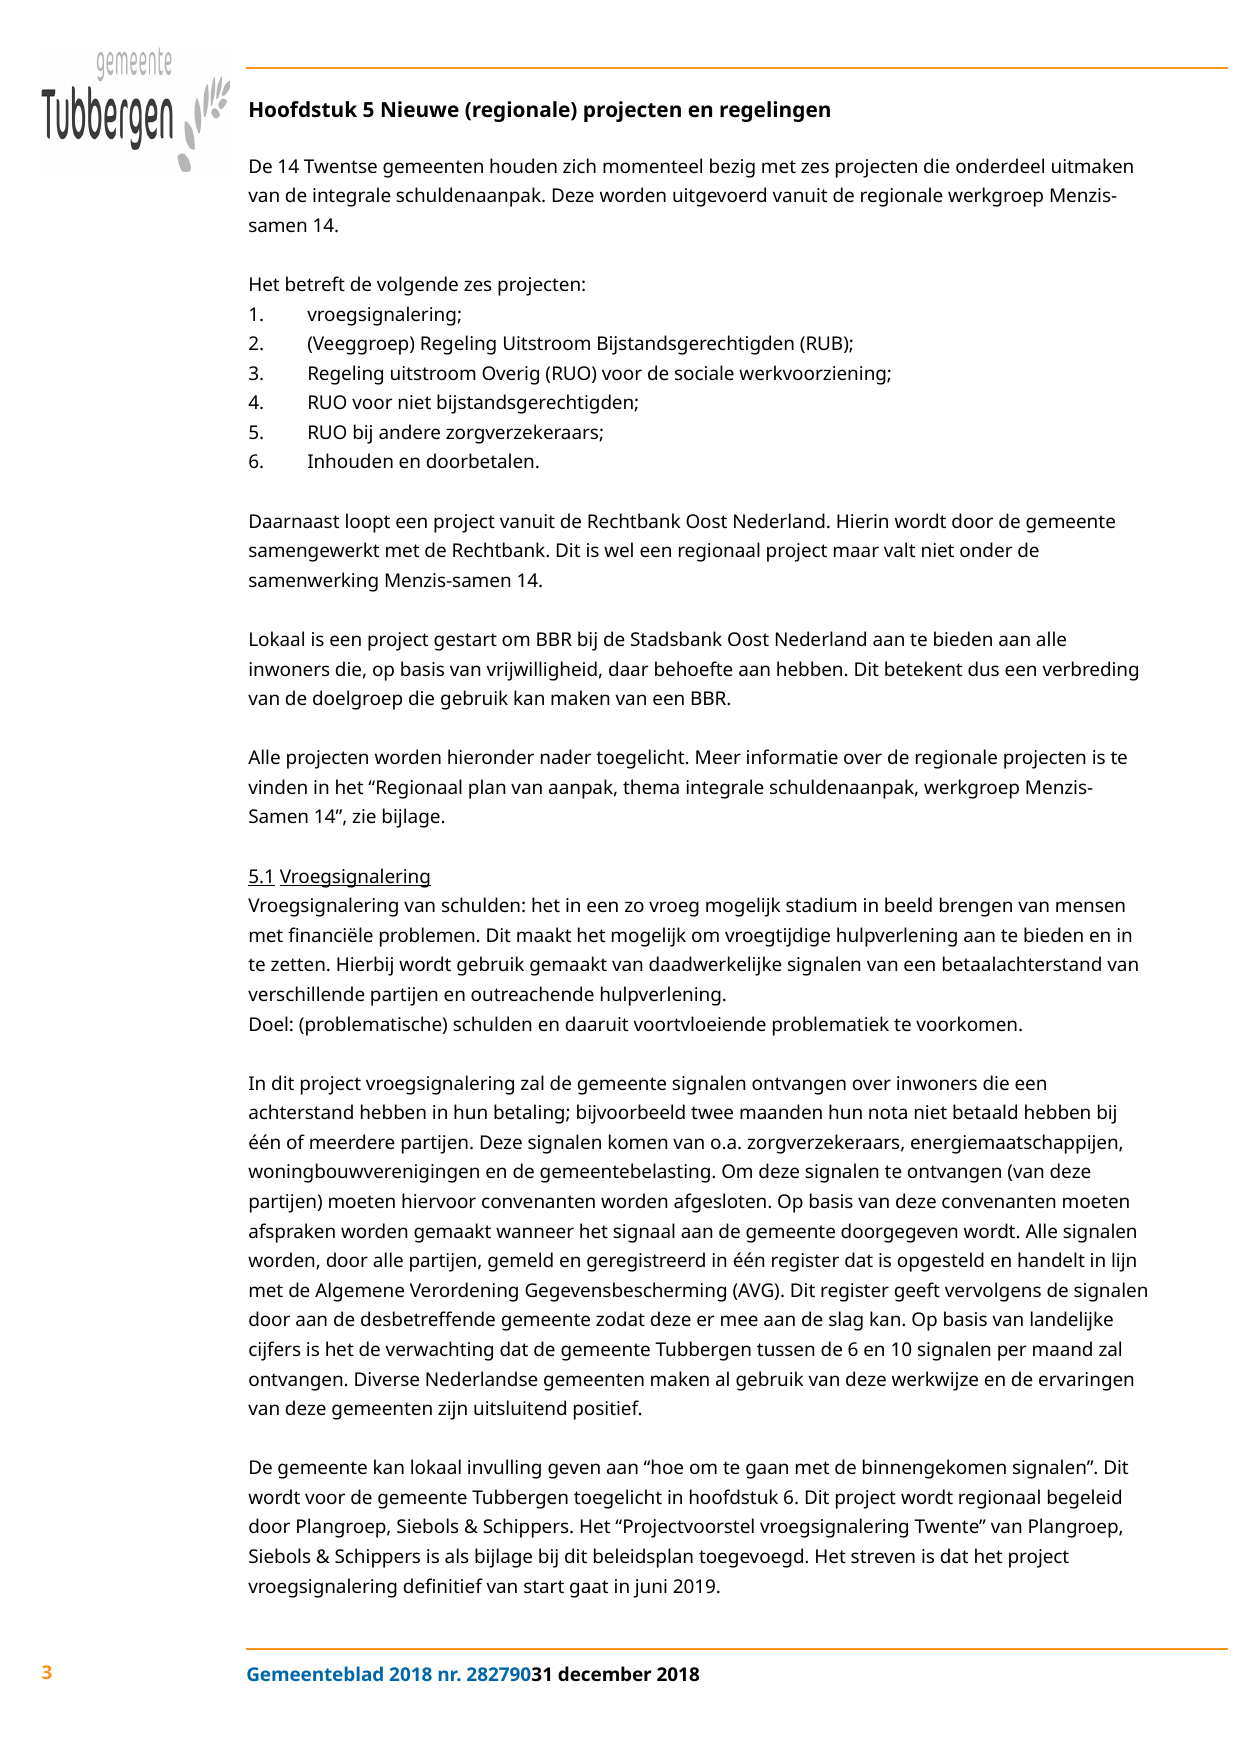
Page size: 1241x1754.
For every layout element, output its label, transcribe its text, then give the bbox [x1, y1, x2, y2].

text Alle projecten worden hieronder nader toegelicht. Meer informatie over de regionale projecten is te vinden in het “Regionaal plan van aanpak, thema integrale schuldenaanpak, werkgroep Menzis-Samen 14”, zie bijlage. [248, 744, 1152, 829]
text In dit project vroegsignalering zal de gemeente signalen ontvangen over inwoners die een achterstand hebben in hun betaling; bijvoorbeeld twee maanden hun nota niet betaald hebben bij één of meerdere partijen. Deze signalen komen van o.a. zorgverzekeraars, energiemaatschappijen, woningbouwverenigingen en de gemeentebelasting. Om deze signalen te ontvangen (van deze partijen) moeten hiervoor convenanten worden afgesloten. Op basis van deze convenanten moeten afspraken worden gemaakt wanneer het signaal aan de gemeente doorgegeven wordt. Alle signalen worden, door alle partijen, gemeld en geregistreerd in één register dat is opgesteld en handelt in lijn met de Algemene Verordening Gegevensbescherming (AVG). Dit register geeft vervolgens de signalen door aan de desbetreffende gemeente zodat deze er mee aan de slag kan. Op basis van landelijke cijfers is het de verwachting dat de gemeente Tubbergen tussen de 6 en 10 signalen per maand zal ontvangen. Diverse Nederlandse gemeenten maken al gebruik van deze werkwijze en de ervaringen van deze gemeenten zijn uitsluitend positief. [248, 1070, 1152, 1421]
list vroegsignalering; [248, 301, 1152, 326]
text Daarnaast loopt een project vanuit de Rechtbank Oost Nederland. Hierin wordt door de gemeente samengewerkt met de Rechtbank. Dit is wel een regionaal project maar valt niet onder de samenwerking Menzis-samen 14. [248, 508, 1152, 593]
text Vroegsignalering van schulden: het in een zo vroeg mogelijk stadium in beeld brengen van mensen met financiële problemen. Dit maakt het mogelijk om vroegtijdige hulpverlening aan te bieden en in te zetten. Hierbij wordt gebruik gemaakt van daadwerkelijke signalen van een betaalachterstand van verschillende partijen en outreachende hulpverlening. [248, 892, 1152, 1007]
text Doel: (problematische) schulden en daaruit voortvloeiende problematiek te voorkomen. [248, 1011, 1152, 1036]
picture [41, 47, 231, 172]
list (Veeggroep) Regeling Uitstroom Bijstandsgerechtigden (RUB); [248, 330, 1152, 356]
text Lokaal is een project gestart om BBR bij de Stadsbank Oost Nederland aan te bieden aan alle inwoners die, op basis van vrijwilligheid, daar behoefte aan hebben. Dit betekent dus een verbreding van de doelgroep die gebruik kan maken van een BBR. [248, 626, 1152, 711]
list RUO voor niet bijstandsgerechtigden; [248, 389, 1152, 415]
list Regeling uitstroom Overig (RUO) voor de sociale werkvoorziening; [248, 360, 1152, 386]
text 5.1 Vroegsignalering [248, 863, 1152, 888]
text Hoofdstuk 5 Nieuwe (regionale) projecten en regelingen [248, 95, 1152, 123]
text De 14 Twentse gemeenten houden zich momenteel bezig met zes projecten die onderdeel uitmaken van de integrale schuldenaanpak. Deze worden uitgevoerd vanuit de regionale werkgroep Menzis-samen 14. [248, 153, 1152, 238]
list Inhouden en doorbetalen. [248, 449, 1152, 474]
list RUO bij andere zorgverzekeraars; [248, 419, 1152, 445]
text Het betreft de volgende zes projecten: [248, 271, 1152, 297]
text De gemeente kan lokaal invulling geven aan “hoe om te gaan met de binnengekomen signalen”. Dit wordt voor de gemeente Tubbergen toegelicht in hoofdstuk 6. Dit project wordt regionaal begeleid door Plangroep, Siebols & Schippers. Het “Projectvoorstel vroegsignalering Twente” van Plangroep, Siebols & Schippers is als bijlage bij dit beleidsplan toegevoegd. Het streven is dat het project vroegsignalering definitief van start gaat in juni 2019. [248, 1454, 1152, 1598]
